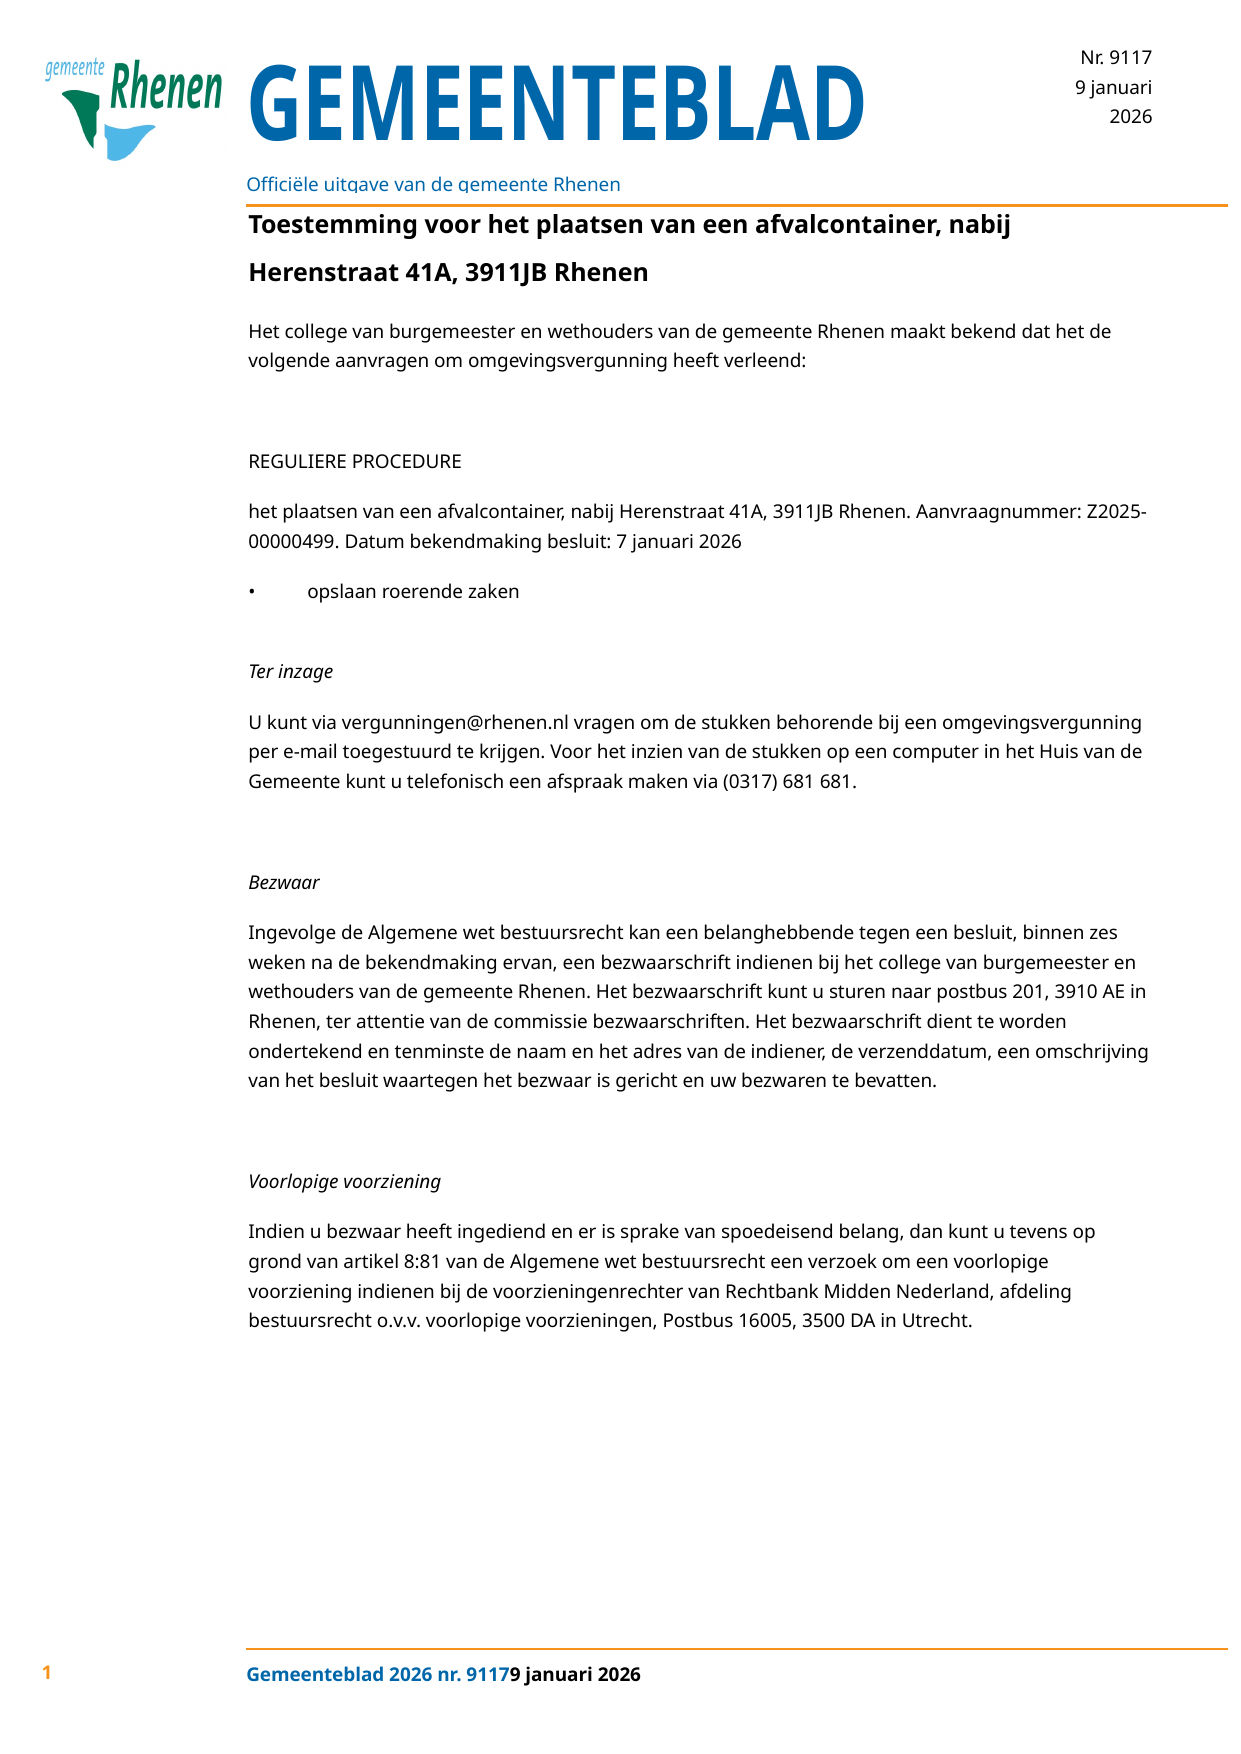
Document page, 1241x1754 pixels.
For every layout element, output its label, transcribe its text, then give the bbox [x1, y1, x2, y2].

text Bezwaar [248, 869, 1152, 895]
text REGULIERE PROCEDURE [248, 448, 1152, 474]
text U kunt via vergunningen@rhenen.nl vragen om de stukken behorende bij een omgevingsvergunning per e-mail toegestuurd te krijgen. Voor het inzien van de stukken op een computer in het Huis van de Gemeente kunt u telefonisch een afspraak maken via (0317) 681 681. [248, 709, 1152, 794]
text Ingevolge de Algemene wet bestuursrecht kan een belanghebbende tegen een besluit, binnen zes weken na de bekendmaking ervan, een bezwaarschrift indienen bij het college van burgemeester en wethouders van de gemeente Rhenen. Het bezwaarschrift kunt u sturen naar postbus 201, 3910 AE in Rhenen, ter attentie van de commissie bezwaarschriften. Het bezwaarschrift dient te worden ondertekend en tenminste de naam en het adres van de indiener, de verzenddatum, een omschrijving van het besluit waartegen het bezwaar is gericht en uw bezwaren te bevatten. [248, 919, 1152, 1093]
list opslaan roerende zaken [248, 579, 1152, 604]
text het plaatsen van een afvalcontainer, nabij Herenstraat 41A, 3911JB Rhenen. Aanvraagnummer: Z2025-00000499. Datum bekendmaking besluit: 7 januari 2026 [248, 499, 1152, 554]
text Voorlopige voorziening [248, 1168, 1152, 1194]
text Indien u bezwaar heeft ingediend en er is sprake van spoedeisend belang, dan kunt u tevens op grond van artikel 8:81 van de Algemene wet bestuursrecht een verzoek om een voorlopige voorziening indienen bij de voorzieningenrechter van Rechtbank Midden Nederland, afdeling bestuursrecht o.v.v. voorlopige voorzieningen, Postbus 16005, 3500 DA in Utrecht. [248, 1219, 1152, 1333]
text Het college van burgemeester en wethouders van de gemeente Rhenen maakt bekend dat het de volgende aanvragen om omgevingsvergunning heeft verleend: [248, 318, 1152, 373]
text Ter inzage [248, 659, 1152, 684]
text Toestemming voor het plaatsen van een afvalcontainer, nabij Herenstraat 41A, 3911JB Rhenen [248, 207, 1152, 288]
picture [41, 47, 231, 172]
